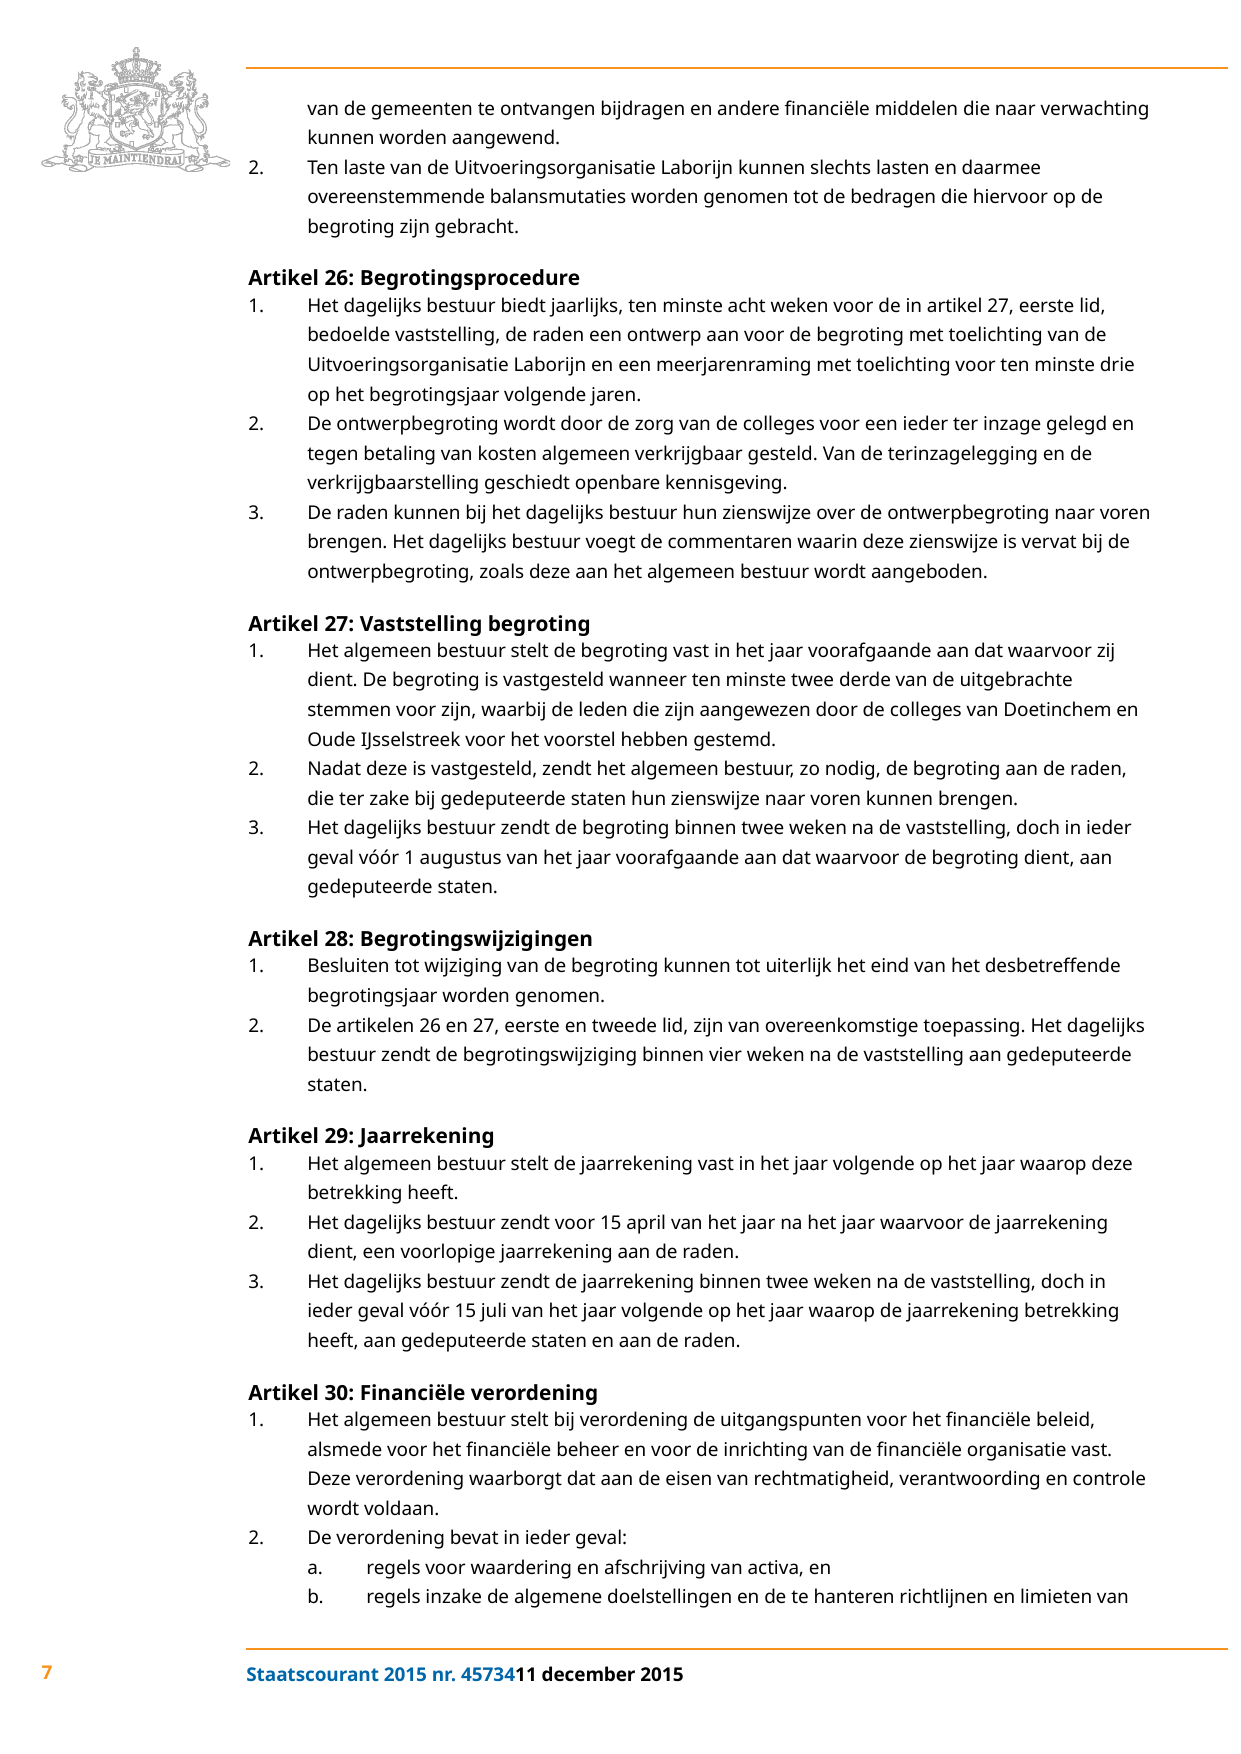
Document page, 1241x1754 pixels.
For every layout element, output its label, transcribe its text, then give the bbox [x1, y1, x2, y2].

list De raden kunnen bij het dagelijks bestuur hun zienswijze over de ontwerpbegroting naar voren brengen. Het dagelijks bestuur voegt de commentaren waarin deze zienswijze is vervat bij de ontwerpbegroting, zoals deze aan het algemeen bestuur wordt aangeboden. [248, 499, 1152, 584]
list Besluiten tot wijziging van de begroting kunnen tot uiterlijk het eind van het desbetreffende begrotingsjaar worden genomen. [248, 953, 1152, 1008]
text Artikel 29: Jaarrekening [248, 1121, 1152, 1150]
text Artikel 28: Begrotingswijzigingen [248, 924, 1152, 953]
list regels inzake de algemene doelstellingen en de te hanteren richtlijnen en limieten van [307, 1584, 1152, 1609]
list Ten laste van de Uitvoeringsorganisatie Laborijn kunnen slechts lasten en daarmee overeenstemmende balansmutaties worden genomen tot de bedragen die hiervoor op de begroting zijn gebracht. [248, 154, 1152, 239]
list regels voor waardering en afschrijving van activa, en [307, 1554, 1152, 1580]
list De artikelen 26 en 27, eerste en tweede lid, zijn van overeenkomstige toepassing. Het dagelijks bestuur zendt de begrotingswijziging binnen vier weken na de vaststelling aan gedeputeerde staten. [248, 1012, 1152, 1097]
list Het dagelijks bestuur zendt de begroting binnen twee weken na de vaststelling, doch in ieder geval vóór 1 augustus van het jaar voorafgaande aan dat waarvoor de begroting dient, aan gedeputeerde staten. [248, 814, 1152, 899]
list Het dagelijks bestuur zendt de jaarrekening binnen twee weken na de vaststelling, doch in ieder geval vóór 15 juli van het jaar volgende op het jaar waarop de jaarrekening betrekking heeft, aan gedeputeerde staten en aan de raden. [248, 1268, 1152, 1353]
list De ontwerpbegroting wordt door de zorg van de colleges voor een ieder ter inzage gelegd en tegen betaling van kosten algemeen verkrijgbaar gesteld. Van de terinzagelegging en de verkrijgbaarstelling geschiedt openbare kennisgeving. [248, 410, 1152, 495]
list Het algemeen bestuur stelt de begroting vast in het jaar voorafgaande aan dat waarvoor zij dient. De begroting is vastgesteld wanneer ten minste twee derde van de uitgebrachte stemmen voor zijn, waarbij de leden die zijn aangewezen door de colleges van Doetinchem en Oude IJsselstreek voor het voorstel hebben gestemd. [248, 637, 1152, 752]
list Nadat deze is vastgesteld, zendt het algemeen bestuur, zo nodig, de begroting aan de raden, die ter zake bij gedeputeerde staten hun zienswijze naar voren kunnen brengen. [248, 755, 1152, 811]
list Het dagelijks bestuur biedt jaarlijks, ten minste acht weken voor de in artikel 27, eerste lid, bedoelde vaststelling, de raden een ontwerp aan voor de begroting met toelichting van de Uitvoeringsorganisatie Laborijn en een meerjarenraming met toelichting voor ten minste drie op het begrotingsjaar volgende jaren. [248, 292, 1152, 406]
list Het dagelijks bestuur zendt voor 15 april van het jaar na het jaar waarvoor de jaarrekening dient, een voorlopige jaarrekening aan de raden. [248, 1209, 1152, 1264]
list Het algemeen bestuur stelt bij verordening de uitgangspunten voor het financiële beleid, alsmede voor het financiële beheer en voor de inrichting van de financiële organisatie vast. Deze verordening waarborgt dat aan de eisen van rechtmatigheid, verantwoording en controle wordt voldaan. [248, 1406, 1152, 1521]
picture [41, 47, 231, 172]
text Artikel 26: Begrotingsprocedure [248, 263, 1152, 292]
list Het algemeen bestuur stelt de jaarrekening vast in het jaar volgende op het jaar waarop deze betrekking heeft. [248, 1150, 1152, 1205]
text Artikel 30: Financiële verordening [248, 1378, 1152, 1406]
list van de gemeenten te ontvangen bijdragen en andere financiële middelen die naar verwachting kunnen worden aangewend. [248, 95, 1152, 150]
text Artikel 27: Vaststelling begroting [248, 609, 1152, 637]
list De verordening bevat in ieder geval: [248, 1524, 1152, 1550]
